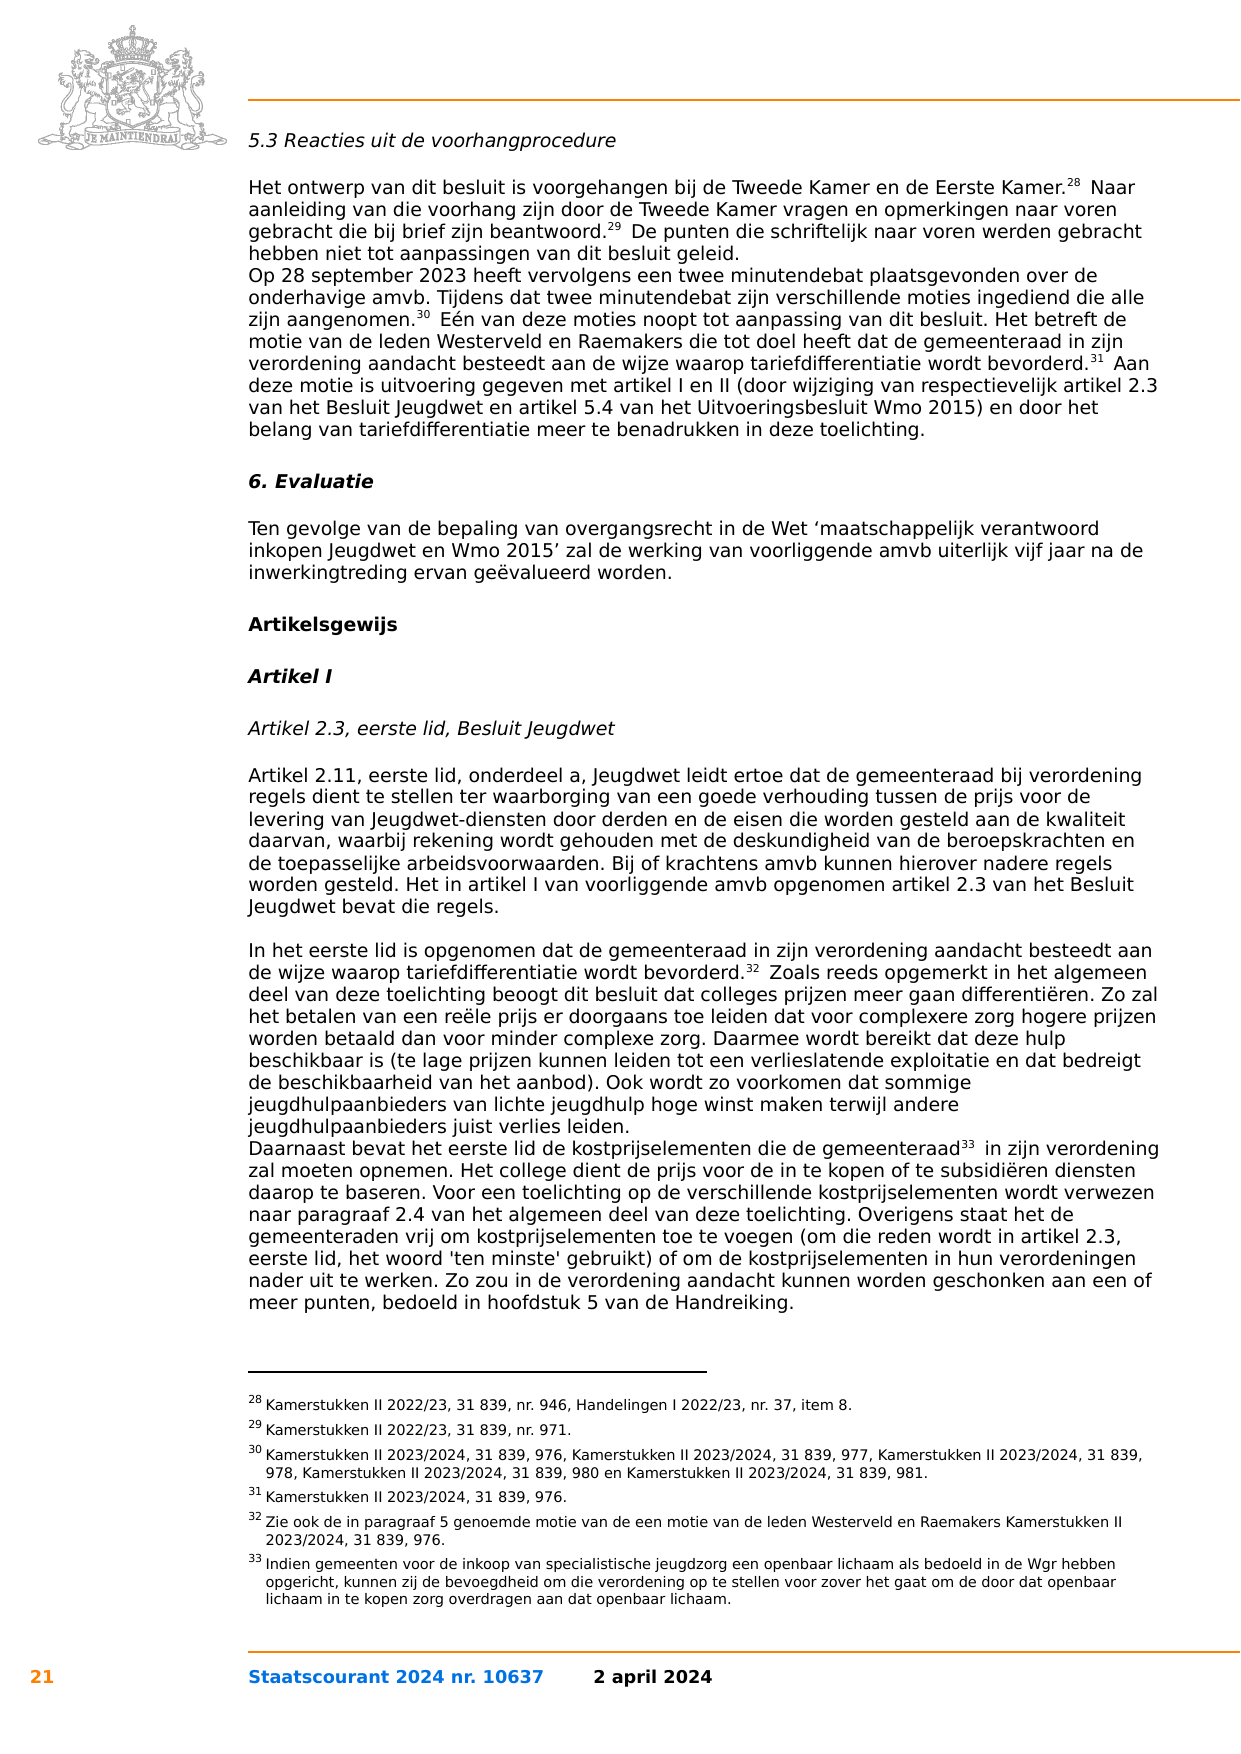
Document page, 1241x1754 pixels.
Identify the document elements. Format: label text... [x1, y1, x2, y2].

text In het eerste lid is opgenomen dat de gemeenteraad in zijn verordening aandacht besteedt aan de wijze waarop tariefdifferentiatie wordt bevorderd. Zoals reeds opgemerkt in het algemeen deel van deze toelichting beoogt dit besluit dat colleges prijzen meer gaan differentiëren. Zo zal het betalen van een reële prijs er doorgaans toe leiden dat voor complexere zorg hogere prijzen worden betaald dan voor minder complexe zorg. Daarmee wordt bereikt dat deze hulp beschikbaar is (te lage prijzen kunnen leiden tot een verlieslatende exploitatie en dat bedreigt de beschikbaarheid van het aanbod). Ook wordt zo voorkomen dat sommige jeugdhulpaanbieders van lichte jeugdhulp hoge winst maken terwijl andere jeugdhulpaanbieders juist verlies leiden. [248, 940, 1163, 1138]
picture [38, 25, 227, 150]
subtitle Artikelsgewijs [248, 613, 1163, 636]
text Zie ook de in paragraaf 5 genoemde motie van de een motie van de leden Westerveld en Raemakers Kamerstukken II 2023/2024, 31 839, 976. [248, 1510, 1163, 1549]
text Kamerstukken II 2023/2024, 31 839, 976, Kamerstukken II 2023/2024, 31 839, 977, Kamerstukken II 2023/2024, 31 839, 978, Kamerstukken II 2023/2024, 31 839, 980 en Kamerstukken II 2023/2024, 31 839, 981. [248, 1443, 1163, 1482]
subtitle 5.3 Reacties uit de voorhangprocedure [248, 130, 1163, 152]
text Ten gevolge van de bepaling van overgangsrecht in de Wet ‘maatschappelijk verantwoord inkopen Jeugdwet en Wmo 2015’ zal de werking van voorliggende amvb uiterlijk vijf jaar na de inwerkingtreding ervan geëvalueerd worden. [248, 518, 1163, 583]
text Op 28 september 2023 heeft vervolgens een twee minutendebat plaatsgevonden over de onderhavige amvb. Tijdens dat twee minutendebat zijn verschillende moties ingediend die alle zijn aangenomen. Eén van deze moties noopt tot aanpassing van dit besluit. Het betreft de motie van de leden Westerveld en Raemakers die tot doel heeft dat de gemeenteraad in zijn verordening aandacht besteedt aan de wijze waarop tariefdifferentiatie wordt bevorderd. Aan deze motie is uitvoering gegeven met artikel I en II (door wijziging van respectievelijk artikel 2.3 van het Besluit Jeugdwet en artikel 5.4 van het Uitvoeringsbesluit Wmo 2015) en door het belang van tariefdifferentiatie meer te benadrukken in deze toelichting. [248, 265, 1163, 441]
text Kamerstukken II 2022/23, 31 839, nr. 971. [248, 1418, 1163, 1440]
subtitle 6. Evaluatie [248, 471, 1163, 493]
subtitle Artikel 2.3, eerste lid, Besluit Jeugdwet [248, 717, 1163, 739]
text Artikel 2.11, eerste lid, onderdeel a, Jeugdwet leidt ertoe dat de gemeenteraad bij verordening regels dient te stellen ter waarborging van een goede verhouding tussen de prijs voor de levering van Jeugdwet-diensten door derden en de eisen die worden gesteld aan de kwaliteit daarvan, waarbij rekening wordt gehouden met de deskundigheid van de beroepskrachten en de toepasselijke arbeidsvoorwaarden. Bij of krachtens amvb kunnen hierover nadere regels worden gesteld. Het in artikel I van voorliggende amvb opgenomen artikel 2.3 van het Besluit Jeugdwet bevat die regels. [248, 764, 1163, 918]
text Het ontwerp van dit besluit is voorgehangen bij de Tweede Kamer en de Eerste Kamer. Naar aanleiding van die voorhang zijn door de Tweede Kamer vragen en opmerkingen naar voren gebracht die bij brief zijn beantwoord. De punten die schriftelijk naar voren werden gebracht hebben niet tot aanpassingen van dit besluit geleid. [248, 177, 1163, 265]
text Kamerstukken II 2023/2024, 31 839, 976. [248, 1485, 1163, 1507]
subtitle Artikel I [248, 666, 1163, 687]
text Indien gemeenten voor de inkoop van specialistische jeugdzorg een openbaar lichaam als bedoeld in de Wgr hebben opgericht, kunnen zij de bevoegdheid om die verordening op te stellen voor zover het gaat om de door dat openbaar lichaam in te kopen zorg overdragen aan dat openbaar lichaam. [248, 1552, 1163, 1608]
text Kamerstukken II 2022/23, 31 839, nr. 946, Handelingen I 2022/23, nr. 37, item 8. [248, 1393, 1163, 1415]
text Daarnaast bevat het eerste lid de kostprijselementen die de gemeenteraad in zijn verordening zal moeten opnemen. Het college dient de prijs voor de in te kopen of te subsidiëren diensten daarop te baseren. Voor een toelichting op de verschillende kostprijselementen wordt verwezen naar paragraaf 2.4 van het algemeen deel van deze toelichting. Overigens staat het de gemeenteraden vrij om kostprijselementen toe te voegen (om die reden wordt in artikel 2.3, eerste lid, het woord 'ten minste' gebruikt) of om de kostprijselementen in hun verordeningen nader uit te werken. Zo zou in de verordening aandacht kunnen worden geschonken aan een of meer punten, bedoeld in hoofdstuk 5 van de Handreiking. [248, 1138, 1163, 1314]
